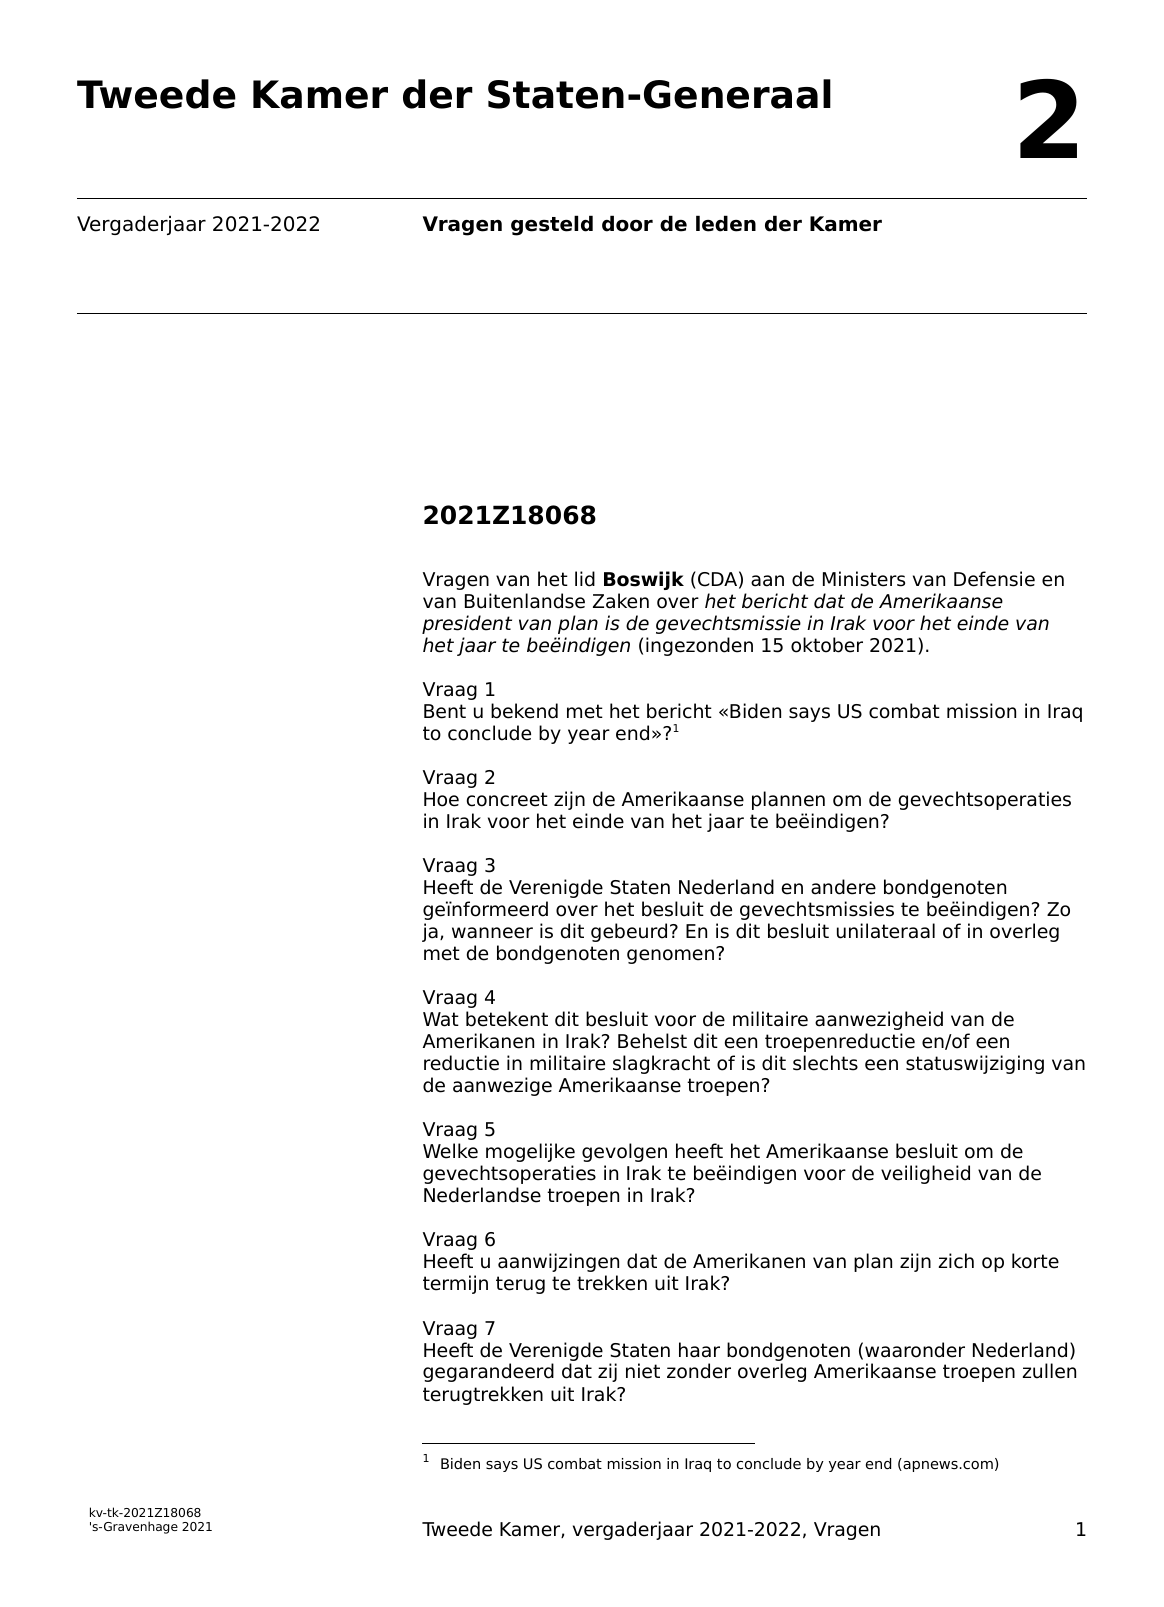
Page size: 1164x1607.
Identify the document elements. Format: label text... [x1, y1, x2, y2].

text Biden says US combat mission in Iraq to conclude by year end (apnews.com) [422, 1452, 1087, 1474]
text Vragen van het lid Boswijk (CDA) aan de Ministers van Defensie en van Buitenlandse Zaken over het bericht dat de Amerikaanse president van plan is de gevechtsmissie in Irak voor het einde van het jaar te beëindigen (ingezonden 15 oktober 2021). [422, 569, 1087, 657]
text Hoe concreet zijn de Amerikaanse plannen om de gevechtsoperaties in Irak voor het einde van het jaar te beëindigen? [422, 789, 1087, 833]
text Vraag 7 [422, 1317, 1087, 1339]
text 2021Z18068 [422, 501, 1087, 531]
text Welke mogelijke gevolgen heeft het Amerikaanse besluit om de gevechtsoperaties in Irak te beëindigen voor de veiligheid van de Nederlandse troepen in Irak? [422, 1141, 1087, 1207]
text Heeft de Verenigde Staten haar bondgenoten (waaronder Nederland) gegarandeerd dat zij niet zonder overleg Amerikaanse troepen zullen terugtrekken uit Irak? [422, 1339, 1087, 1405]
text Wat betekent dit besluit voor de militaire aanwezigheid van de Amerikanen in Irak? Behelst dit een troepenreductie en/of een reductie in militaire slagkracht of is dit slechts een statuswijziging van de aanwezige Amerikaanse troepen? [422, 1009, 1087, 1097]
text Heeft u aanwijzingen dat de Amerikanen van plan zijn zich op korte termijn terug te trekken uit Irak? [422, 1251, 1087, 1295]
text Bent u bekend met het bericht «Biden says US combat mission in Iraq to conclude by year end»? [422, 701, 1087, 745]
table_header Tweede Kamer der Staten-Generaal [77, 59, 886, 198]
table_cell Vragen gesteld door de leden der Kamer [422, 199, 1087, 313]
text Vraag 4 [422, 987, 1087, 1009]
text kv-tk-2021Z18068 [88, 1506, 323, 1520]
text 's-Gravenhage 2021 [88, 1520, 323, 1534]
table_header 2 [886, 59, 1087, 198]
text Vraag 2 [422, 767, 1087, 789]
text Heeft de Verenigde Staten Nederland en andere bondgenoten geïnformeerd over het besluit de gevechtsmissies te beëindigen? Zo ja, wanneer is dit gebeurd? En is dit besluit unilateraal of in overleg met de bondgenoten genomen? [422, 877, 1087, 965]
text Vraag 6 [422, 1229, 1087, 1251]
text Vraag 5 [422, 1119, 1087, 1141]
text Vraag 3 [422, 855, 1087, 877]
table_cell Vergaderjaar 2021-2022 [77, 199, 422, 313]
text Vraag 1 [422, 679, 1087, 701]
